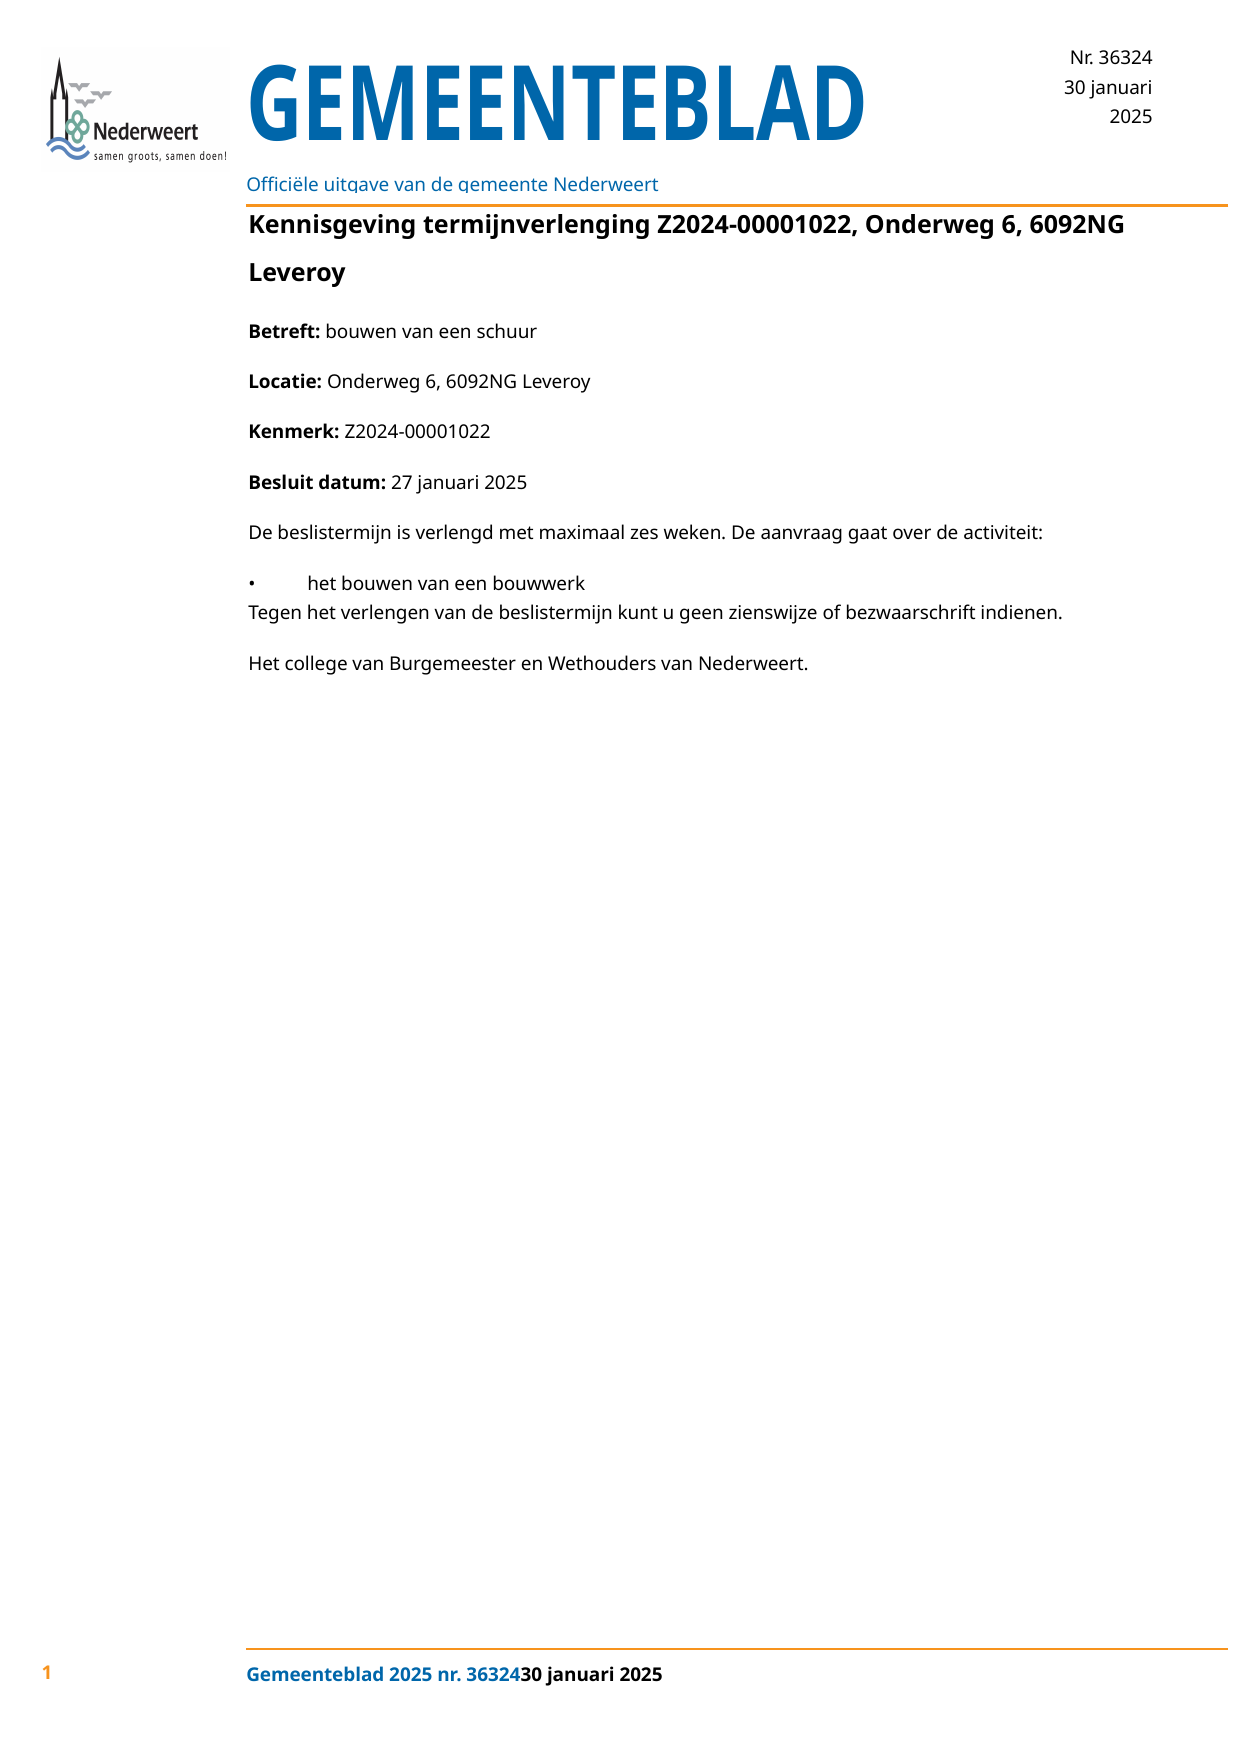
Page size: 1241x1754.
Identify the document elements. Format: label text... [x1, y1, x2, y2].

text Betreft: bouwen van een schuur [248, 318, 1152, 344]
text Locatie: Onderweg 6, 6092NG Leveroy [248, 368, 1152, 394]
text Kennisgeving termijnverlenging Z2024-00001022, Onderweg 6, 6092NG Leveroy [248, 207, 1152, 288]
text Besluit datum: 27 januari 2025 [248, 469, 1152, 495]
text De beslistermijn is verlengd met maximaal zes weken. De aanvraag gaat over de activiteit: [248, 519, 1152, 545]
text Tegen het verlengen van de beslistermijn kunt u geen zienswijze of bezwaarschrift indienen. [248, 599, 1152, 625]
text Kenmerk: Z2024-00001022 [248, 419, 1152, 444]
text Het college van Burgemeester en Wethouders van Nederweert. [248, 650, 1152, 676]
picture [41, 47, 231, 172]
list het bouwen van een bouwwerk [248, 570, 1152, 596]
